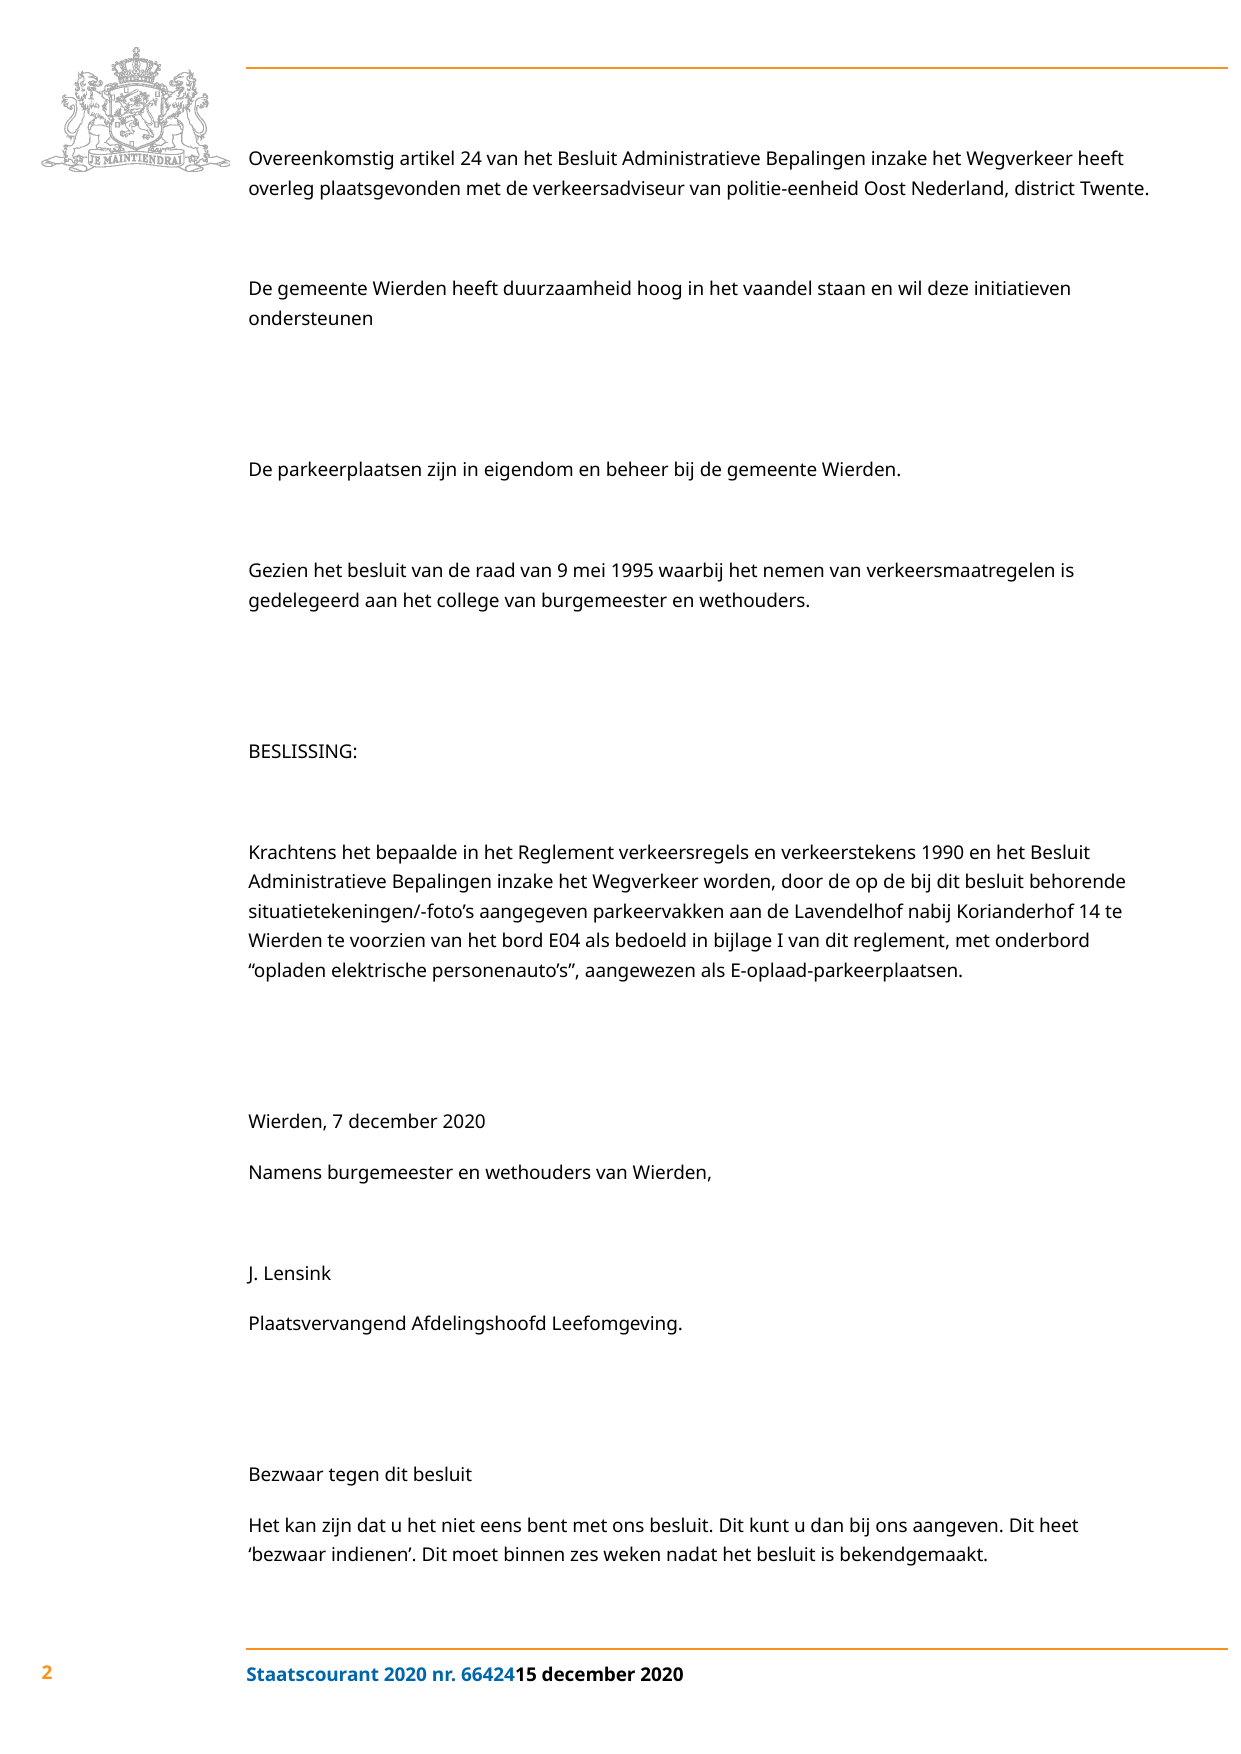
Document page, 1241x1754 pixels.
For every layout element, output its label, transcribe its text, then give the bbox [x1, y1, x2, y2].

text BESLISSING: [248, 738, 1152, 764]
picture [41, 47, 231, 172]
text J. Lensink [248, 1260, 1152, 1286]
text Plaatsvervangend Afdelingshoofd Leefomgeving. [248, 1310, 1152, 1336]
text De gemeente Wierden heeft duurzaamheid hoog in het vaandel staan en wil deze initiatieven ondersteunen [248, 276, 1152, 331]
text Wierden, 7 december 2020 [248, 1108, 1152, 1134]
text Het kan zijn dat u het niet eens bent met ons besluit. Dit kunt u dan bij ons aangeven. Dit heet ‘bezwaar indienen’. Dit moet binnen zes weken nadat het besluit is bekendgemaakt. [248, 1512, 1152, 1567]
text Krachtens het bepaalde in het Reglement verkeersregels en verkeerstekens 1990 en het Besluit Administratieve Bepalingen inzake het Wegverkeer worden, door de op de bij dit besluit behorende situatietekeningen/-foto’s aangegeven parkeervakken aan de Lavendelhof nabij Korianderhof 14 te Wierden te voorzien van het bord E04 als bedoeld in bijlage I van dit reglement, met onderbord “opladen elektrische personenauto’s”, aangewezen als E-oplaad-parkeerplaatsen. [248, 839, 1152, 983]
text De parkeerplaatsen zijn in eigendom en beheer bij de gemeente Wierden. [248, 456, 1152, 482]
text Namens burgemeester en wethouders van Wierden, [248, 1159, 1152, 1185]
text Overeenkomstig artikel 24 van het Besluit Administratieve Bepalingen inzake het Wegverkeer heeft overleg plaatsgevonden met de verkeersadviseur van politie-eenheid Oost Nederland, district Twente. [248, 145, 1152, 201]
text Bezwaar tegen dit besluit [248, 1461, 1152, 1487]
text Gezien het besluit van de raad van 9 mei 1995 waarbij het nemen van verkeersmaatregelen is gedelegeerd aan het college van burgemeester en wethouders. [248, 557, 1152, 613]
